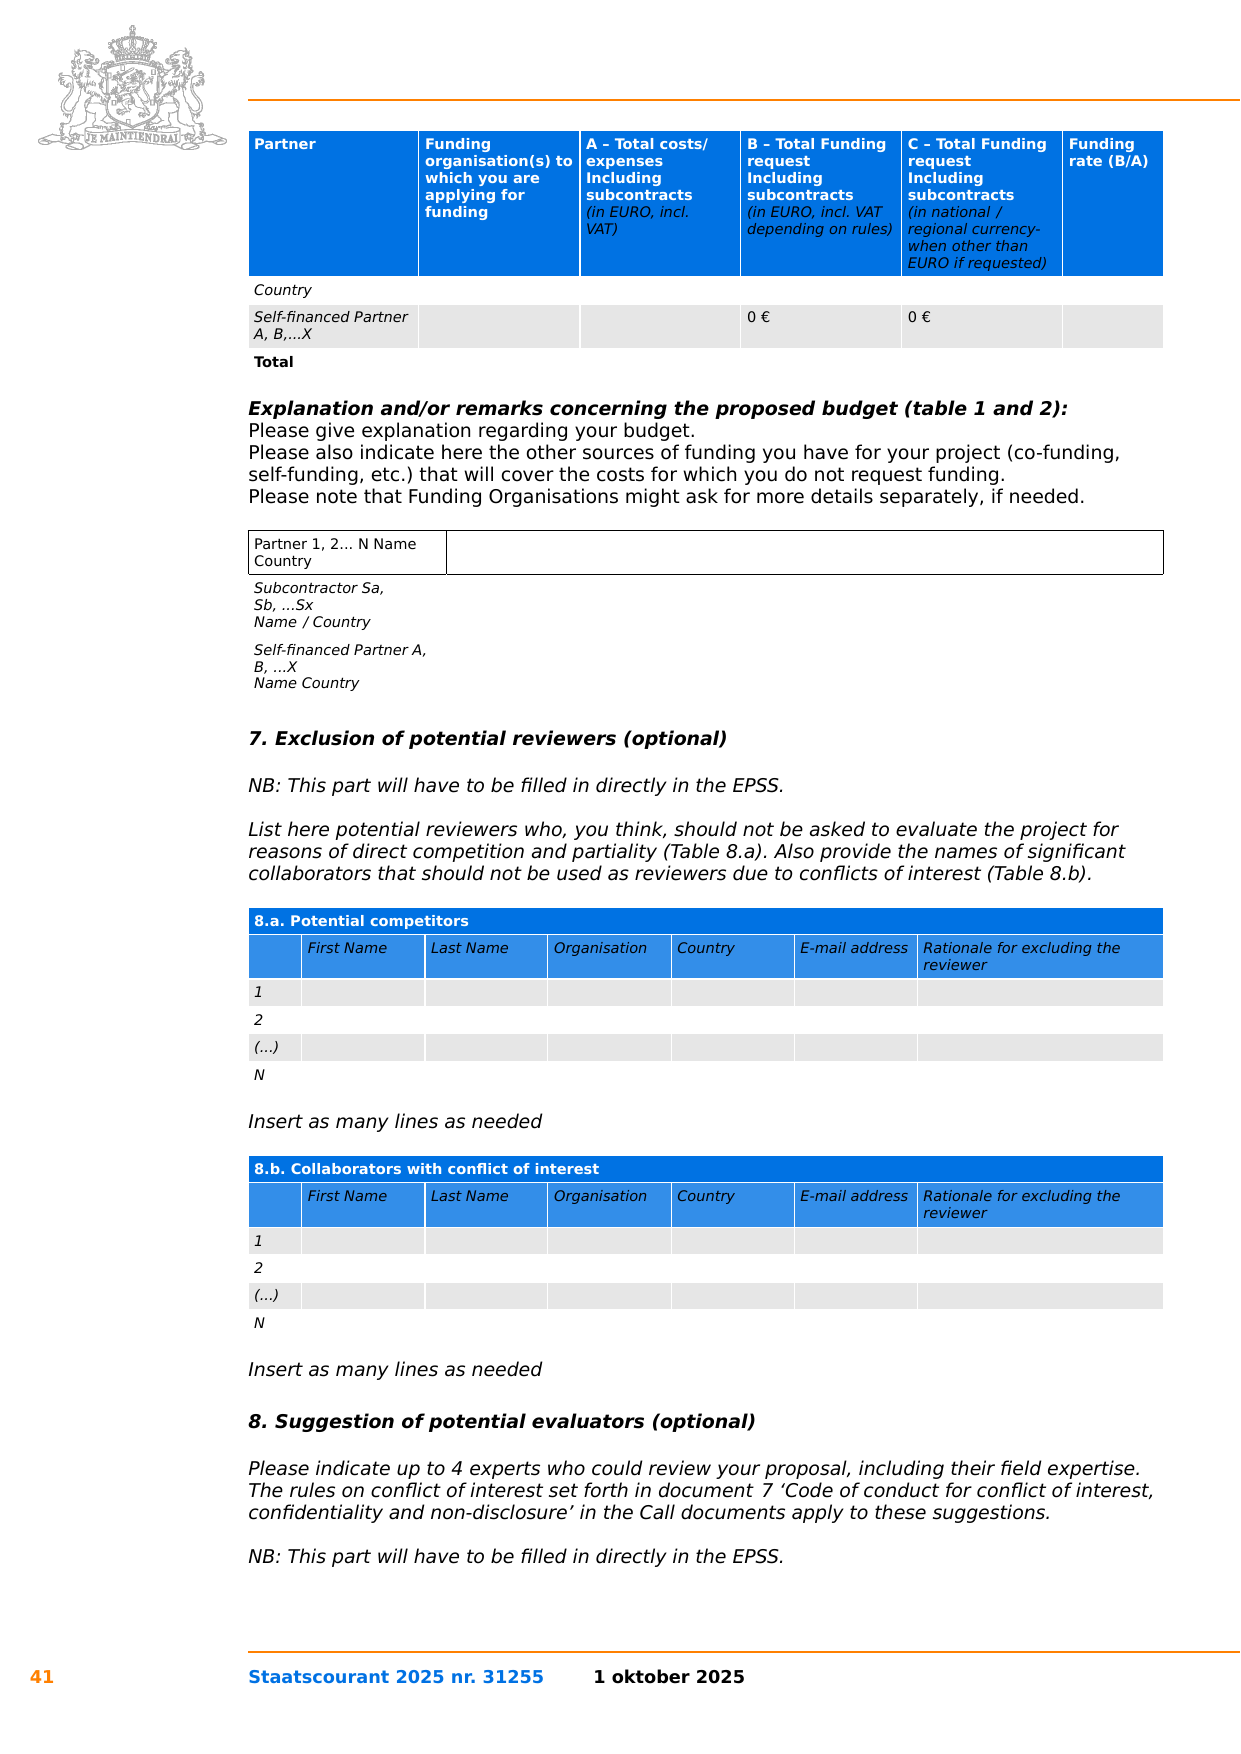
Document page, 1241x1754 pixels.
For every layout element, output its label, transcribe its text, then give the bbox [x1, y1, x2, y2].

table_cell [447, 575, 1163, 636]
text Please give explanation regarding your budget. [248, 420, 1163, 442]
table_cell [426, 1283, 547, 1309]
table_cell 0 € [741, 305, 901, 348]
table_header Funding rate (B/A) [1063, 131, 1163, 276]
table_cell [426, 1255, 547, 1281]
subtitle 7. Exclusion of potential reviewers (optional) [248, 728, 1163, 750]
table_cell 2 [249, 1255, 301, 1281]
table_cell N [249, 1062, 301, 1088]
table_cell [581, 305, 740, 348]
table_cell [1063, 277, 1163, 303]
table_cell [918, 980, 1163, 1006]
table_cell [249, 935, 301, 978]
table_cell [426, 1062, 547, 1088]
table_cell [918, 1310, 1163, 1336]
table_cell [672, 1034, 794, 1061]
table_cell Self-financed Partner A, B, ...X Name Country [249, 637, 446, 697]
table_cell [548, 980, 671, 1006]
table_cell [918, 1255, 1163, 1281]
text Please note that Funding Organisations might ask for more details separately, if needed. [248, 486, 1163, 508]
table_cell [426, 1007, 547, 1033]
table_cell 1 [249, 1228, 301, 1254]
table_cell [419, 277, 579, 303]
table_cell Rationale for excluding the reviewer [918, 1183, 1163, 1227]
table_cell [447, 637, 1163, 697]
table_header Partner 1, 2... N Name Country [249, 531, 446, 574]
table_header Partner [249, 131, 418, 276]
table_cell [795, 1062, 917, 1088]
table_cell [918, 1228, 1163, 1254]
table_cell Total [249, 349, 418, 375]
table_header Funding organisation(s) to which you are applying for funding [419, 131, 579, 276]
table_cell [795, 1228, 917, 1254]
table_cell [426, 1228, 547, 1254]
table_cell [918, 1062, 1163, 1088]
table_cell [302, 1007, 424, 1033]
table_cell Self-financed Partner A, B,...X [249, 305, 418, 348]
table_cell E-mail address [795, 1183, 917, 1227]
table_cell Last Name [426, 1183, 547, 1227]
table_cell [672, 1228, 794, 1254]
table_cell [419, 305, 579, 348]
table_header [447, 531, 1163, 574]
text Explanation and/or remarks concerning the proposed budget (table 1 and 2): [248, 398, 1163, 420]
table_cell E-mail address [795, 935, 917, 978]
table_header A – Total costs/ expenses Including subcontracts (in EURO, incl. VAT) [581, 131, 740, 276]
table_cell [249, 1183, 301, 1227]
table_cell [302, 1228, 424, 1254]
table_cell [741, 349, 901, 375]
text Insert as many lines as needed [248, 1111, 1163, 1133]
table_cell [902, 277, 1062, 303]
subtitle 8. Suggestion of potential evaluators (optional) [248, 1411, 1163, 1433]
table_header C – Total Funding request Including subcontracts (in national / regional currency-when other than EURO if requested) [902, 131, 1062, 276]
table_cell [302, 1062, 424, 1088]
table_cell Country [672, 1183, 794, 1227]
table_cell [918, 1034, 1163, 1061]
table_cell [1063, 305, 1163, 348]
table_cell Subcontractor Sa, Sb, ...Sx Name / Country [249, 575, 446, 636]
table_cell [795, 1255, 917, 1281]
table_cell First Name [302, 935, 424, 978]
table_cell [795, 1034, 917, 1061]
table_cell [302, 1283, 424, 1309]
table_cell [548, 1255, 671, 1281]
table_cell [672, 1310, 794, 1336]
table_cell N [249, 1310, 301, 1336]
table_cell [302, 1255, 424, 1281]
table_cell [672, 980, 794, 1006]
table_cell Country [249, 277, 418, 303]
table_cell [1063, 349, 1163, 375]
text Please indicate up to 4 experts who could review your proposal, including their field expertise. The rules on conflict of interest set forth in document 7 ‘Code of conduct for conflict of interest, confidentiality and non-disclosure’ in the Call documents apply to these suggestions. [248, 1458, 1163, 1524]
table_cell [795, 980, 917, 1006]
table_cell [918, 1283, 1163, 1309]
table_cell [672, 1062, 794, 1088]
text NB: This part will have to be filled in directly in the EPSS. [248, 1546, 1163, 1568]
table_cell [795, 1310, 917, 1336]
table_cell Organisation [548, 935, 671, 978]
table_cell Last Name [426, 935, 547, 978]
table_cell (...) [249, 1034, 301, 1061]
table_cell [548, 1310, 671, 1336]
table_cell [581, 277, 740, 303]
table_cell [672, 1007, 794, 1033]
text Insert as many lines as needed [248, 1359, 1163, 1381]
table_cell Country [672, 935, 794, 978]
table_cell [302, 980, 424, 1006]
text NB: This part will have to be filled in directly in the EPSS. [248, 775, 1163, 797]
table_cell [426, 1034, 547, 1061]
table_cell [548, 1062, 671, 1088]
table_cell [672, 1255, 794, 1281]
table_cell 1 [249, 980, 301, 1006]
table_cell [426, 980, 547, 1006]
table_cell [548, 1228, 671, 1254]
picture [38, 25, 227, 150]
table_header 8.a. Potential competitors [249, 908, 1163, 934]
table_cell [548, 1283, 671, 1309]
table_cell Rationale for excluding the reviewer [918, 935, 1163, 978]
table_cell [302, 1310, 424, 1336]
table_cell [581, 349, 740, 375]
table_cell [741, 277, 901, 303]
table_cell First Name [302, 1183, 424, 1227]
table_cell [419, 349, 579, 375]
table_cell [795, 1007, 917, 1033]
table_cell 2 [249, 1007, 301, 1033]
table_cell [902, 349, 1062, 375]
table_cell (...) [249, 1283, 301, 1309]
table_cell [302, 1034, 424, 1061]
table_header 8.b. Collaborators with conflict of interest [249, 1156, 1163, 1182]
table_cell Organisation [548, 1183, 671, 1227]
text Please also indicate here the other sources of funding you have for your project (co-funding, self-funding, etc.) that will cover the costs for which you do not request funding. [248, 442, 1163, 486]
table_cell [426, 1310, 547, 1336]
table_cell [918, 1007, 1163, 1033]
table_cell [548, 1034, 671, 1061]
table_cell 0 € [902, 305, 1062, 348]
table_cell [795, 1283, 917, 1309]
table_cell [548, 1007, 671, 1033]
table_header B – Total Funding request Including subcontracts (in EURO, incl. VAT depending on rules) [741, 131, 901, 276]
text List here potential reviewers who, you think, should not be asked to evaluate the project for reasons of direct competition and partiality (Table 8.a). Also provide the names of significant collaborators that should not be used as reviewers due to conflicts of interest (Table 8.b). [248, 819, 1163, 885]
table_cell [672, 1283, 794, 1309]
